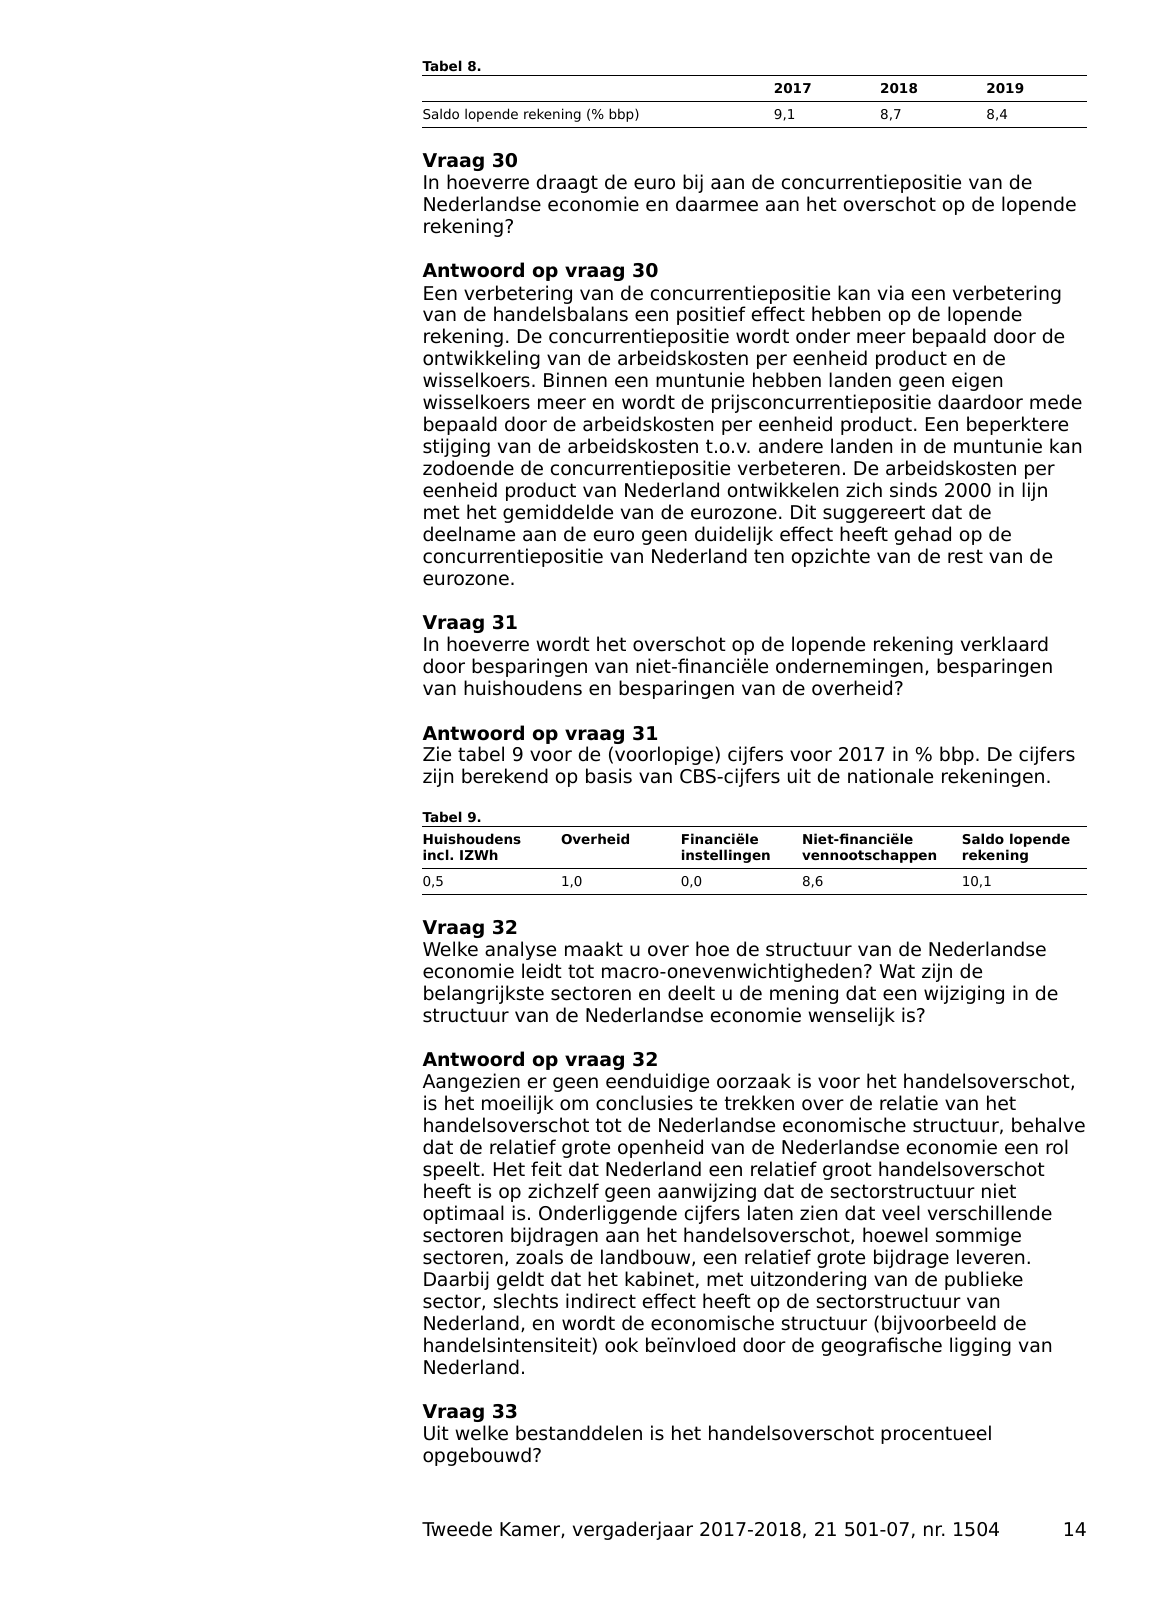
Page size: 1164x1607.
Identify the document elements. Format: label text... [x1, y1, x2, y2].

table_cell Saldo lopende rekening (% bbp) [422, 102, 768, 127]
table_cell Saldo lopende rekening [956, 827, 1087, 868]
table_cell 9,1 [768, 102, 874, 127]
table_cell [422, 76, 768, 101]
text Uit welke bestanddelen is het handelsoverschot procentueel opgebouwd? [422, 1423, 1087, 1467]
table_cell 8,6 [796, 869, 956, 894]
table_cell 8,7 [874, 102, 980, 127]
table_cell Financiële instellingen [675, 827, 796, 868]
table_header Tabel 9. [422, 810, 1087, 826]
table_cell Niet-financiële vennootschappen [796, 827, 956, 868]
text Aangezien er geen eenduidige oorzaak is voor het handelsoverschot, is het moeilijk om conclusies te trekken over de relatie van het handelsoverschot tot de Nederlandse economische structuur, behalve dat de relatief grote openheid van de Nederlandse economie een rol speelt. Het feit dat Nederland een relatief groot handelsoverschot heeft is op zichzelf geen aanwijzing dat de sectorstructuur niet optimaal is. Onderliggende cijfers laten zien dat veel verschillende sectoren bijdragen aan het handelsoverschot, hoewel sommige sectoren, zoals de landbouw, een relatief grote bijdrage leveren. Daarbij geldt dat het kabinet, met uitzondering van de publieke sector, slechts indirect effect heeft op de sectorstructuur van Nederland, en wordt de economische structuur (bijvoorbeeld de handelsintensiteit) ook beïnvloed door de geografische ligging van Nederland. [422, 1071, 1087, 1379]
table_cell Huishoudens incl. IZWh [422, 827, 555, 868]
table_cell 0,5 [422, 869, 555, 894]
text Vraag 32 [422, 917, 1087, 939]
table_cell 2017 [768, 76, 874, 101]
text Welke analyse maakt u over hoe de structuur van de Nederlandse economie leidt tot macro-onevenwichtigheden? Wat zijn de belangrijkste sectoren en deelt u de mening dat een wijziging in de structuur van de Nederlandse economie wenselijk is? [422, 939, 1087, 1027]
table_header Tabel 8. [422, 59, 1087, 75]
text In hoeverre draagt de euro bij aan de concurrentiepositie van de Nederlandse economie en daarmee aan het overschot op de lopende rekening? [422, 172, 1087, 238]
text Antwoord op vraag 31 [422, 722, 1087, 744]
text Zie tabel 9 voor de (voorlopige) cijfers voor 2017 in % bbp. De cijfers zijn berekend op basis van CBS-cijfers uit de nationale rekeningen. [422, 744, 1087, 788]
text In hoeverre wordt het overschot op de lopende rekening verklaard door besparingen van niet-financiële ondernemingen, besparingen van huishoudens en besparingen van de overheid? [422, 634, 1087, 700]
table_cell Overheid [555, 827, 674, 868]
table_cell 2019 [980, 76, 1087, 101]
table_cell 1,0 [555, 869, 674, 894]
text Een verbetering van de concurrentiepositie kan via een verbetering van de handelsbalans een positief effect hebben op de lopende rekening. De concurrentiepositie wordt onder meer bepaald door de ontwikkeling van de arbeidskosten per eenheid product en de wisselkoers. Binnen een muntunie hebben landen geen eigen wisselkoers meer en wordt de prijsconcurrentiepositie daardoor mede bepaald door de arbeidskosten per eenheid product. Een beperktere stijging van de arbeidskosten t.o.v. andere landen in de muntunie kan zodoende de concurrentiepositie verbeteren. De arbeidskosten per eenheid product van Nederland ontwikkelen zich sinds 2000 in lijn met het gemiddelde van de eurozone. Dit suggereert dat de deelname aan de euro geen duidelijk effect heeft gehad op de concurrentiepositie van Nederland ten opzichte van de rest van de eurozone. [422, 282, 1087, 590]
text Vraag 31 [422, 612, 1087, 634]
text Antwoord op vraag 32 [422, 1049, 1087, 1071]
table_cell 2018 [874, 76, 980, 101]
text Antwoord op vraag 30 [422, 260, 1087, 282]
table_cell 10,1 [956, 869, 1087, 894]
table_cell 8,4 [980, 102, 1087, 127]
text Vraag 30 [422, 150, 1087, 172]
text Vraag 33 [422, 1401, 1087, 1423]
table_cell 0,0 [675, 869, 796, 894]
